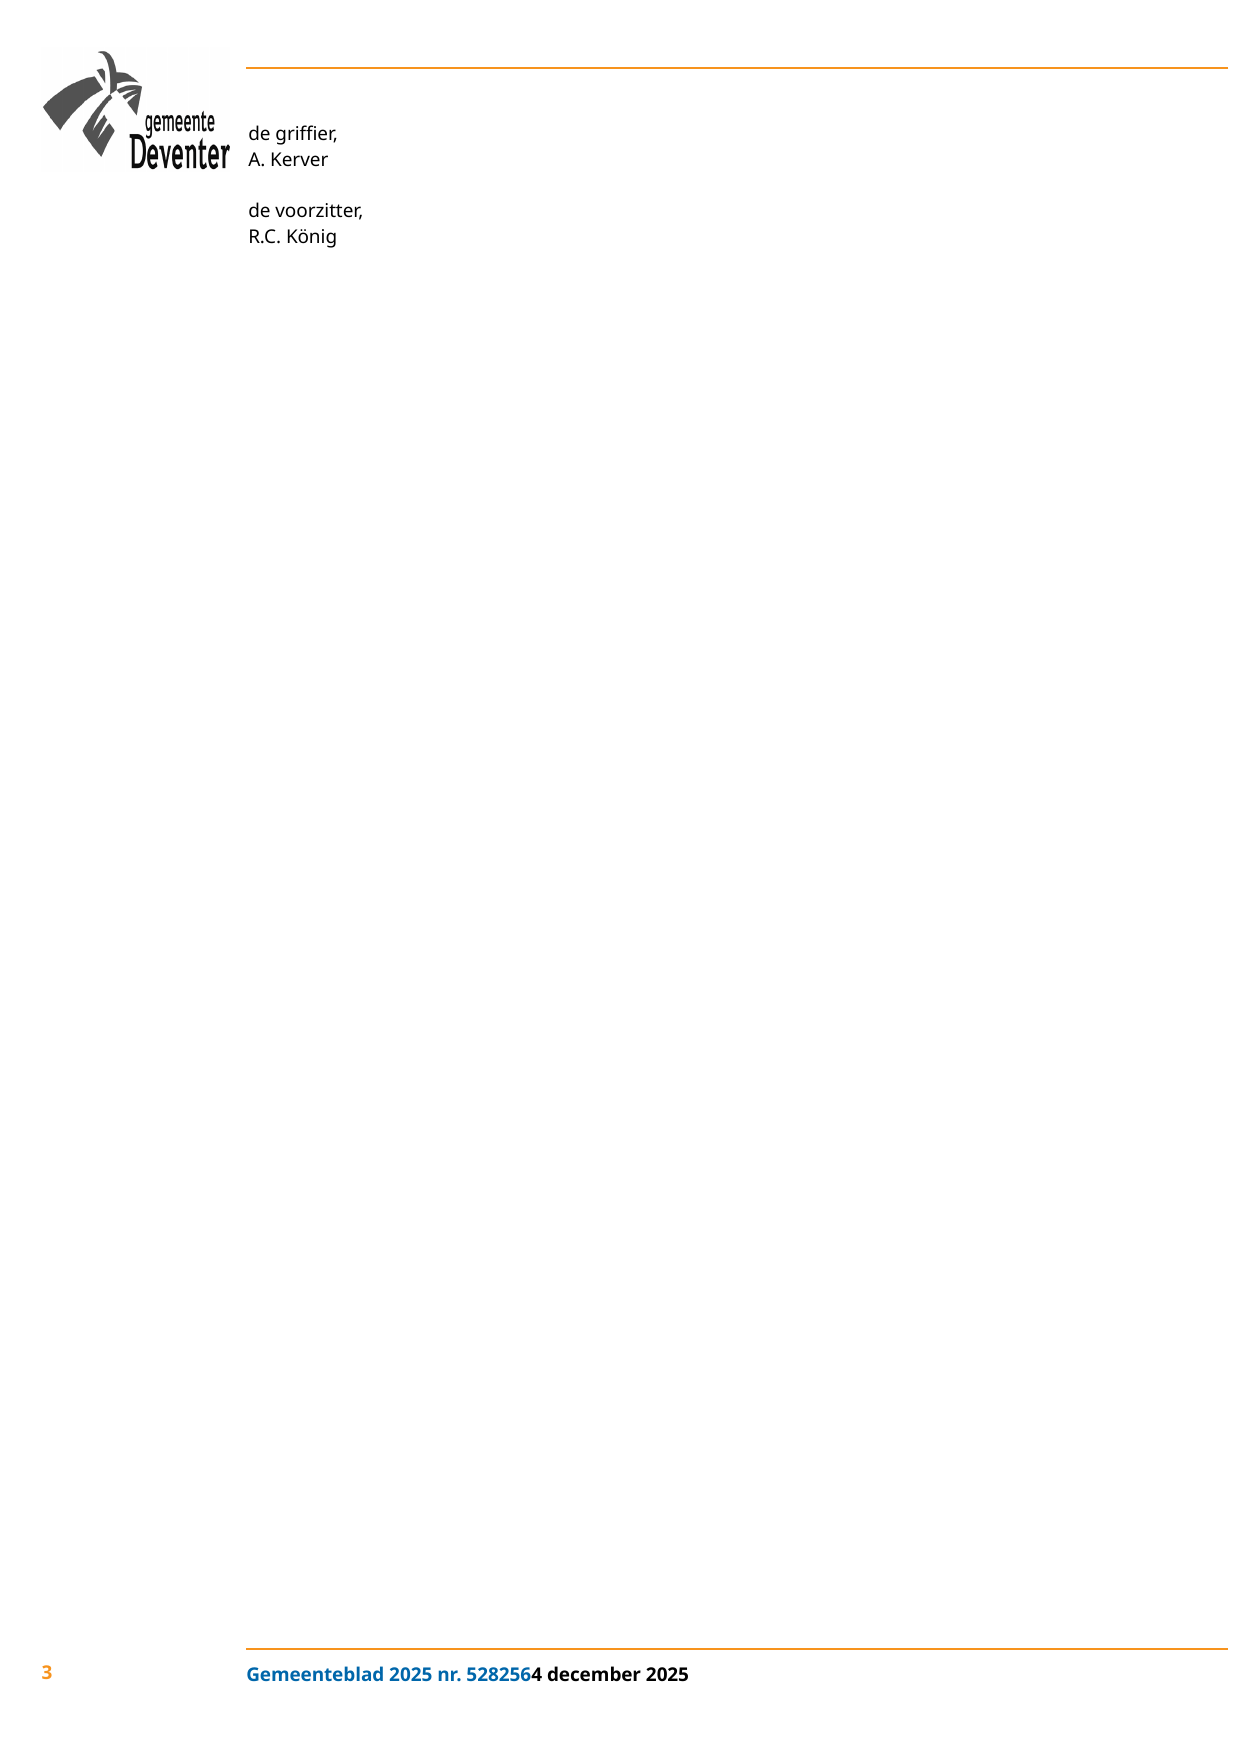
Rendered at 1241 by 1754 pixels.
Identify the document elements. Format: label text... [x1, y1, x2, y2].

text de griffier, [248, 121, 1152, 146]
text A. Kerver [248, 146, 1152, 172]
text R.C. König [248, 223, 1152, 249]
picture [41, 47, 231, 172]
text de voorzitter, [248, 198, 1152, 223]
